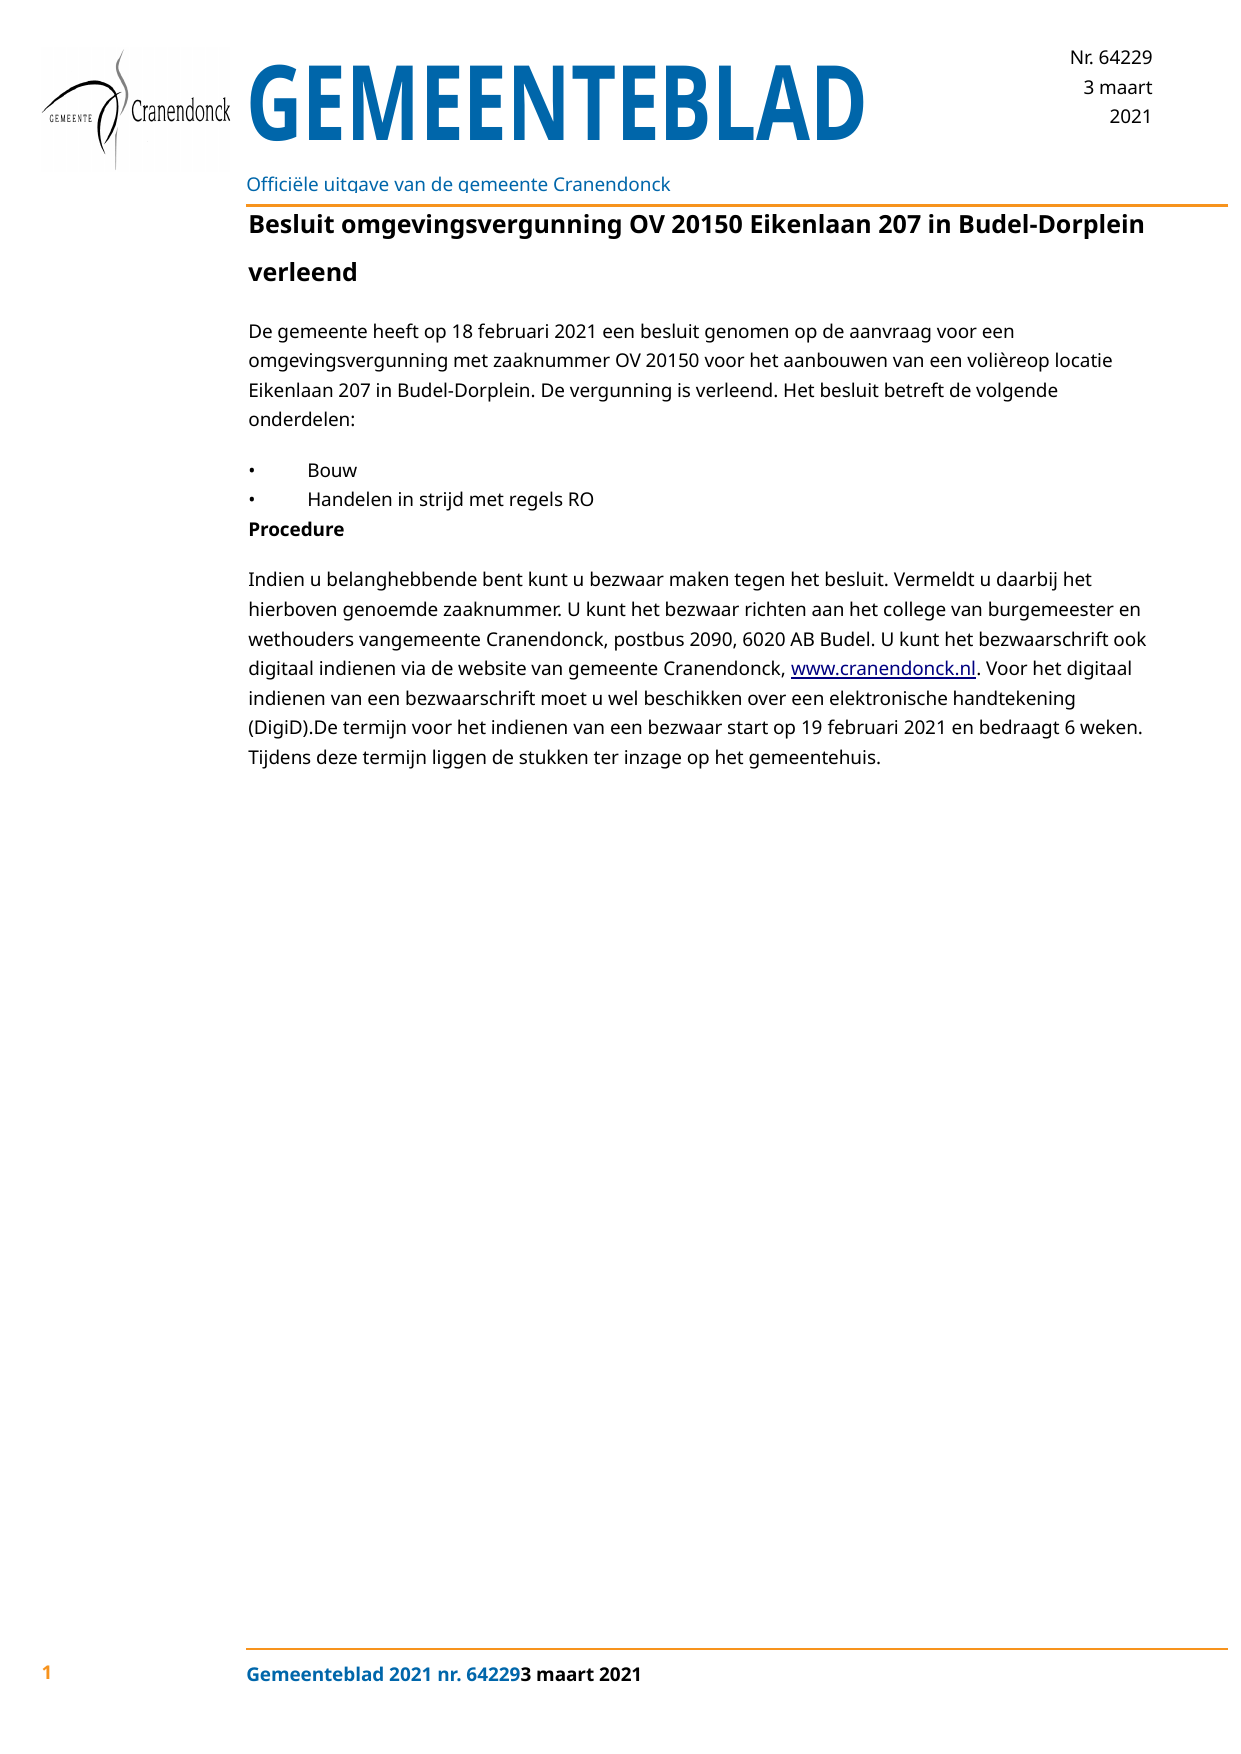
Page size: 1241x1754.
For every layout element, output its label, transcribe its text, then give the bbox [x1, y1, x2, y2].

text Procedure [248, 516, 1152, 542]
text Indien u belanghebbende bent kunt u bezwaar maken tegen het besluit. Vermeldt u daarbij het hierboven genoemde zaaknummer. U kunt het bezwaar richten aan het college van burgemeester en wethouders vangemeente Cranendonck, postbus 2090, 6020 AB Budel. U kunt het bezwaarschrift ook digitaal indienen via de website van gemeente Cranendonck, www.cranendonck.nl. Voor het digitaal indienen van een bezwaarschrift moet u wel beschikken over een elektronische handtekening (DigiD).De termijn voor het indienen van een bezwaar start op 19 februari 2021 en bedraagt 6 weken. Tijdens deze termijn liggen de stukken ter inzage op het gemeentehuis. [248, 567, 1152, 770]
list Handelen in strijd met regels RO [248, 487, 1152, 512]
list Bouw [248, 457, 1152, 483]
text Besluit omgevingsvergunning OV 20150 Eikenlaan 207 in Budel-Dorplein verleend [248, 207, 1152, 288]
text De gemeente heeft op 18 februari 2021 een besluit genomen op de aanvraag voor een omgevingsvergunning met zaaknummer OV 20150 voor het aanbouwen van een volièreop locatie Eikenlaan 207 in Budel-Dorplein. De vergunning is verleend. Het besluit betreft de volgende onderdelen: [248, 318, 1152, 432]
picture [41, 47, 231, 172]
